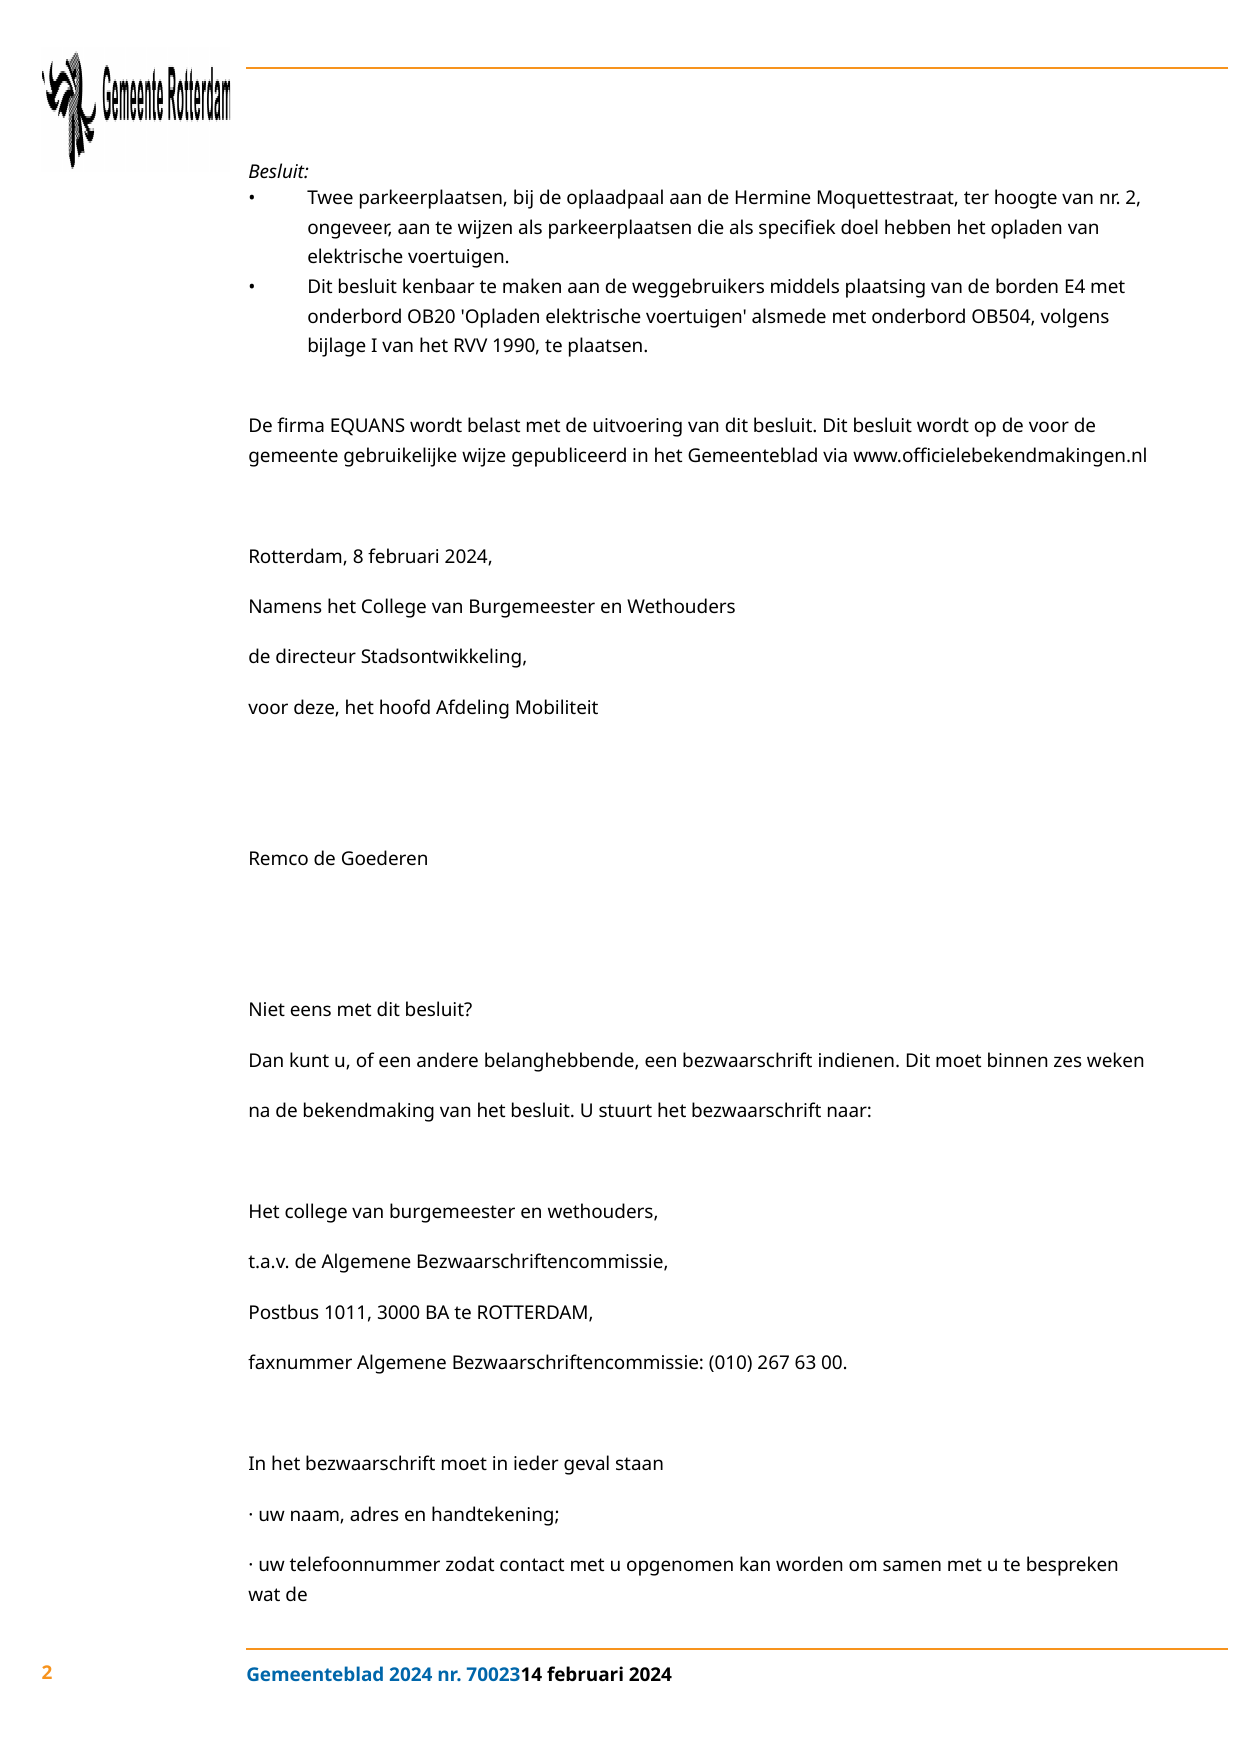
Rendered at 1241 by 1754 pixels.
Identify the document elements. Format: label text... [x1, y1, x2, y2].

text Remco de Goederen [248, 845, 1152, 871]
text Het college van burgemeester en wethouders, [248, 1198, 1152, 1224]
text Postbus 1011, 3000 BA te ROTTERDAM, [248, 1299, 1152, 1325]
text voor deze, het hoofd Afdeling Mobiliteit [248, 694, 1152, 720]
text Rotterdam, 8 februari 2024, [248, 543, 1152, 568]
text Niet eens met dit besluit? [248, 997, 1152, 1022]
text Besluit: [248, 159, 1152, 184]
list Twee parkeerplaatsen, bij de oplaadpaal aan de Hermine Moquettestraat, ter hoogte van nr. 2, ongeveer, aan te wijzen als parkeerplaatsen die als specifiek doel hebben het opladen van elektrische voertuigen. [248, 184, 1152, 269]
text · uw telefoonnummer zodat contact met u opgenomen kan worden om samen met u te bespreken wat de [248, 1551, 1152, 1606]
text In het bezwaarschrift moet in ieder geval staan [248, 1450, 1152, 1476]
text faxnummer Algemene Bezwaarschriftencommissie: (010) 267 63 00. [248, 1349, 1152, 1375]
list Dit besluit kenbaar te maken aan de weggebruikers middels plaatsing van de borden E4 met onderbord OB20 'Opladen elektrische voertuigen' alsmede met onderbord OB504, volgens bijlage I van het RVV 1990, te plaatsen. [248, 273, 1152, 358]
text Dan kunt u, of een andere belanghebbende, een bezwaarschrift indienen. Dit moet binnen zes weken [248, 1047, 1152, 1073]
text De firma EQUANS wordt belast met de uitvoering van dit besluit. Dit besluit wordt op de voor de gemeente gebruikelijke wijze gepubliceerd in het Gemeenteblad via www.officielebekendmakingen.nl [248, 412, 1152, 468]
text de directeur Stadsontwikkeling, [248, 644, 1152, 669]
picture [41, 47, 231, 172]
text t.a.v. de Algemene Bezwaarschriftencommissie, [248, 1249, 1152, 1274]
text na de bekendmaking van het besluit. U stuurt het bezwaarschrift naar: [248, 1097, 1152, 1123]
text Namens het College van Burgemeester en Wethouders [248, 593, 1152, 619]
text · uw naam, adres en handtekening; [248, 1501, 1152, 1526]
